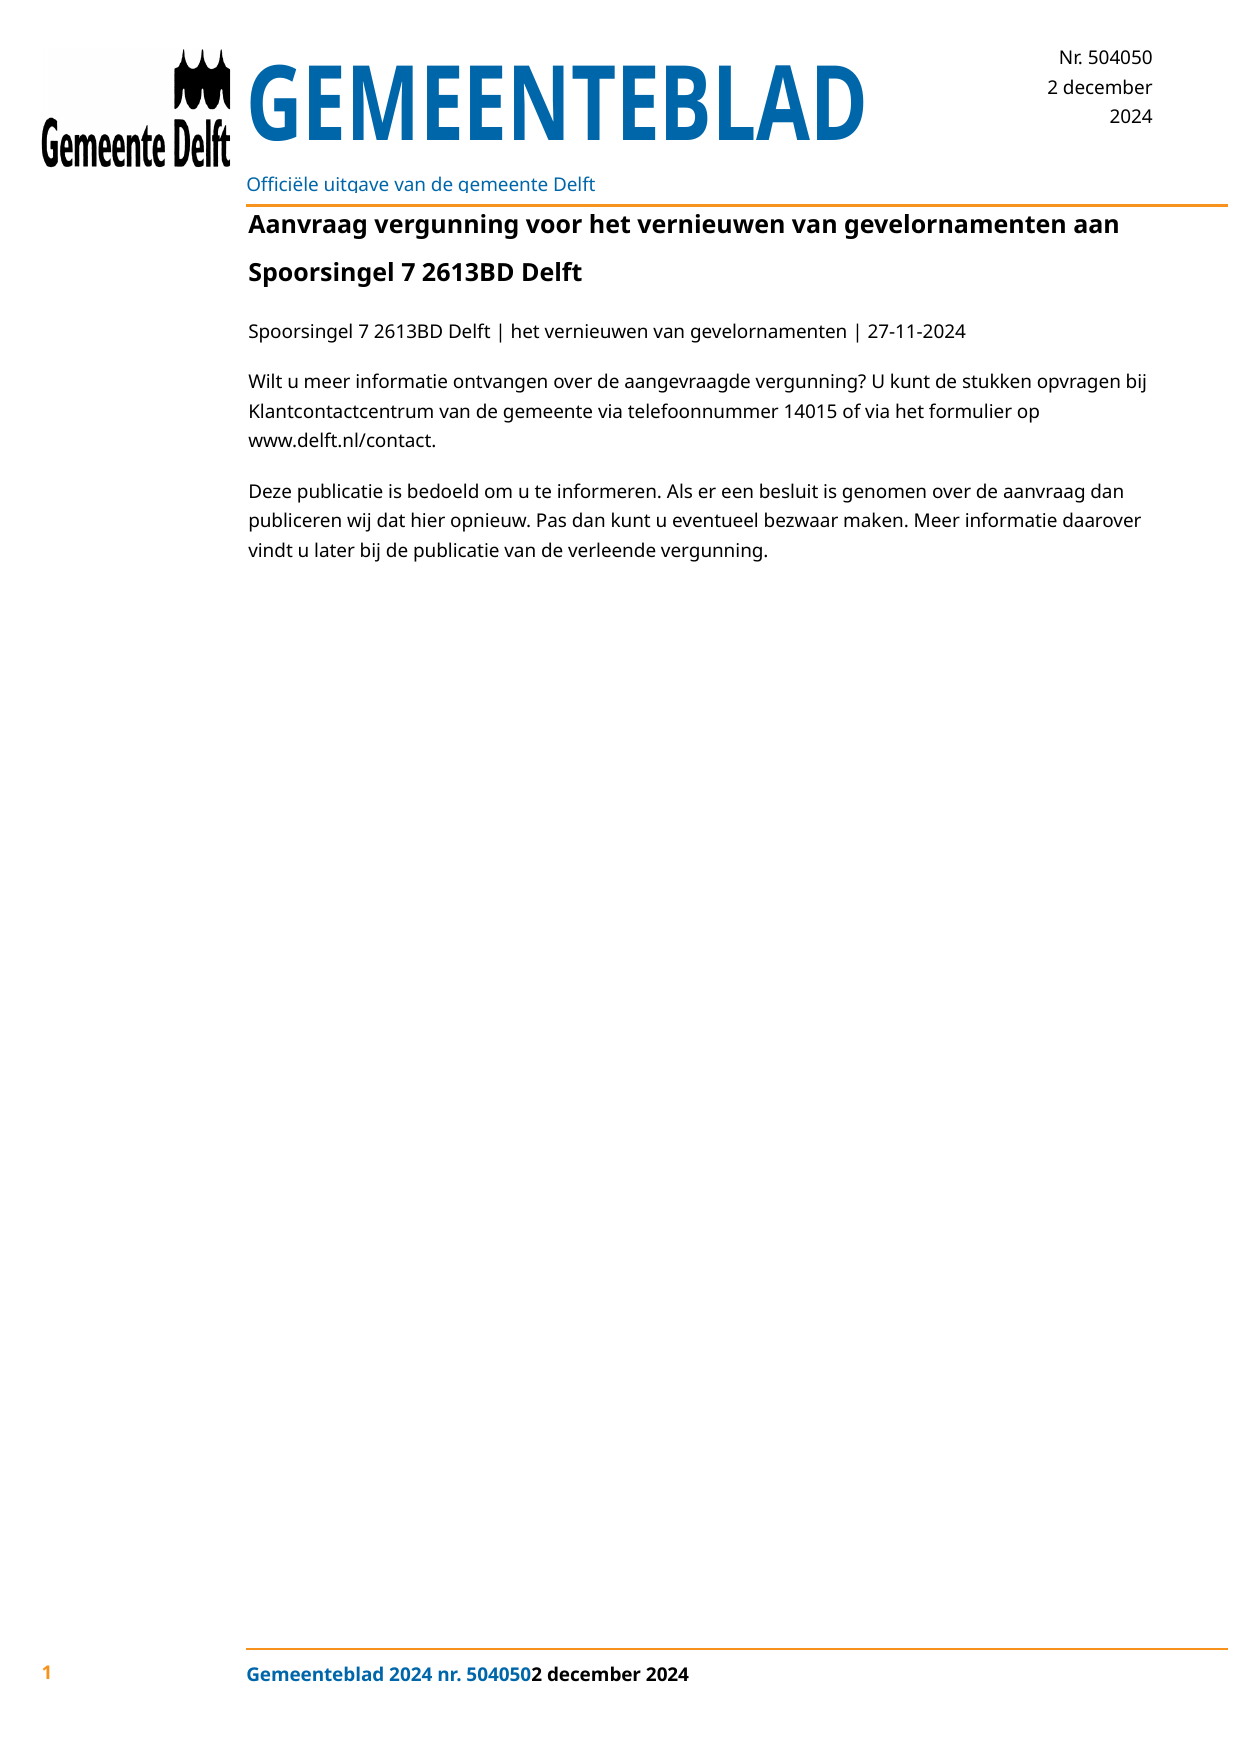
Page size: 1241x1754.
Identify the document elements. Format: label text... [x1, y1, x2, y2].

text Spoorsingel 7 2613BD Delft | het vernieuwen van gevelornamenten | 27-11-2024 [248, 318, 1152, 344]
text Aanvraag vergunning voor het vernieuwen van gevelornamenten aan Spoorsingel 7 2613BD Delft [248, 207, 1152, 288]
text Deze publicatie is bedoeld om u te informeren. Als er een besluit is genomen over de aanvraag dan publiceren wij dat hier opnieuw. Pas dan kunt u eventueel bezwaar maken. Meer informatie daarover vindt u later bij de publicatie van de verleende vergunning. [248, 478, 1152, 563]
picture [41, 47, 231, 172]
text Wilt u meer informatie ontvangen over de aangevraagde vergunning? U kunt de stukken opvragen bij Klantcontactcentrum van de gemeente via telefoonnummer 14015 of via het formulier op www.delft.nl/contact. [248, 368, 1152, 453]
